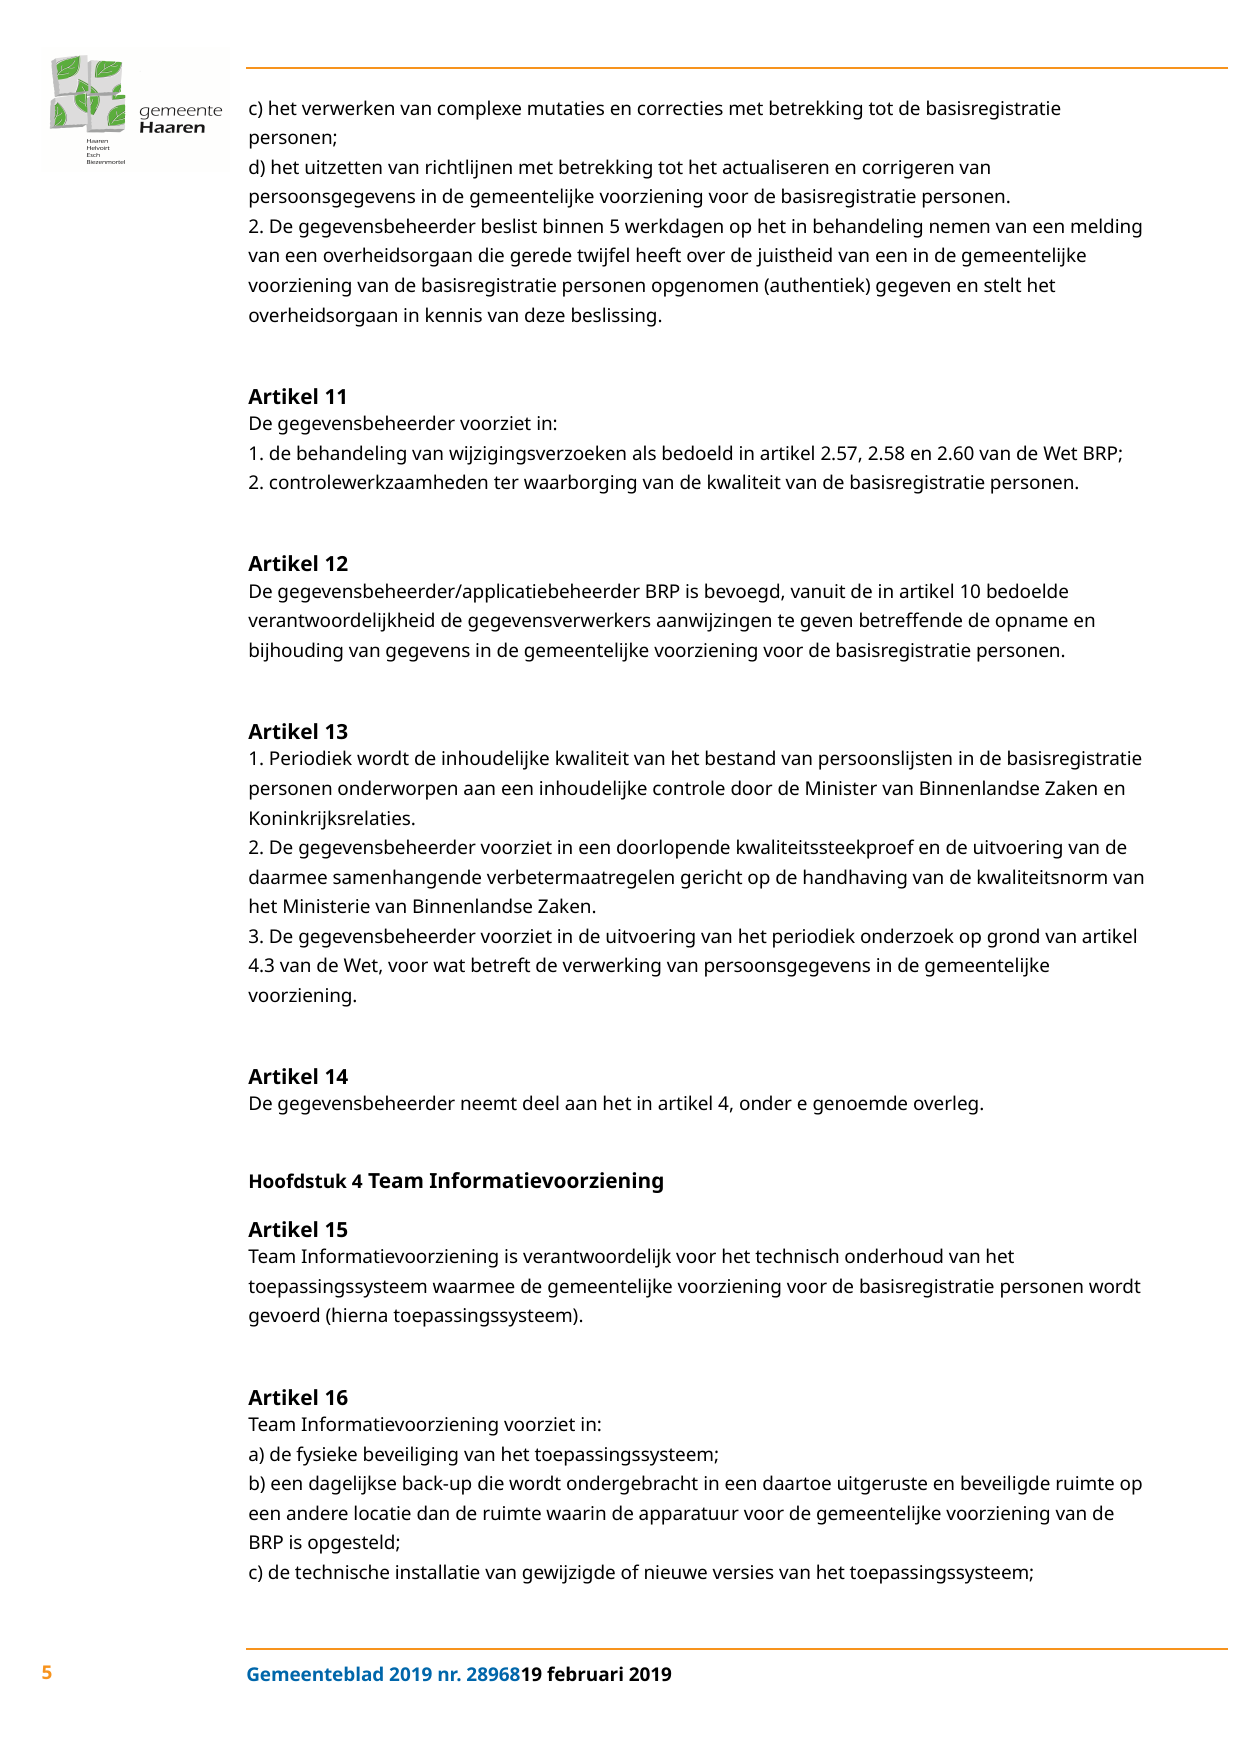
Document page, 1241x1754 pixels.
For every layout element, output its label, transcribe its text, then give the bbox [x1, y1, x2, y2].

text De gegevensbeheerder voorziet in: [248, 410, 1152, 436]
text Artikel 15 [248, 1215, 1152, 1243]
text Artikel 11 [248, 382, 1152, 410]
text d) het uitzetten van richtlijnen met betrekking tot het actualiseren en corrigeren van persoonsgegevens in de gemeentelijke voorziening voor de basisregistratie personen. [248, 154, 1152, 209]
text Artikel 14 [248, 1062, 1152, 1091]
text Artikel 16 [248, 1383, 1152, 1411]
text 1. de behandeling van wijzigingsverzoeken als bedoeld in artikel 2.57, 2.58 en 2.60 van de Wet BRP; [248, 440, 1152, 466]
text 3. De gegevensbeheerder voorziet in de uitvoering van het periodiek onderzoek op grond van artikel 4.3 van de Wet, voor wat betreft de verwerking van persoonsgegevens in de gemeentelijke voorziening. [248, 923, 1152, 1008]
picture [41, 47, 231, 172]
text Artikel 12 [248, 549, 1152, 578]
text De gegevensbeheerder neemt deel aan het in artikel 4, onder e genoemde overleg. [248, 1091, 1152, 1116]
text Team Informatievoorziening is verantwoordelijk voor het technisch onderhoud van het toepassingssysteem waarmee de gemeentelijke voorziening voor de basisregistratie personen wordt gevoerd (hierna toepassingssysteem). [248, 1243, 1152, 1328]
text c) het verwerken van complexe mutaties en correcties met betrekking tot de basisregistratie personen; [248, 95, 1152, 150]
text 2. controlewerkzaamheden ter waarborging van de kwaliteit van de basisregistratie personen. [248, 469, 1152, 495]
text c) de technische installatie van gewijzigde of nieuwe versies van het toepassingssysteem; [248, 1559, 1152, 1585]
text b) een dagelijkse back-up die wordt ondergebracht in een daartoe uitgeruste en beveiligde ruimte op een andere locatie dan de ruimte waarin de apparatuur voor de gemeentelijke voorziening van de BRP is opgesteld; [248, 1470, 1152, 1555]
text Artikel 13 [248, 717, 1152, 746]
text Team Informatievoorziening voorziet in: [248, 1411, 1152, 1437]
text a) de fysieke beveiliging van het toepassingssysteem; [248, 1441, 1152, 1466]
text De gegevensbeheerder/applicatiebeheerder BRP is bevoegd, vanuit de in artikel 10 bedoelde verantwoordelijkheid de gegevensverwerkers aanwijzingen te geven betreffende de opname en bijhouding van gegevens in de gemeentelijke voorziening voor de basisregistratie personen. [248, 578, 1152, 663]
text 1. Periodiek wordt de inhoudelijke kwaliteit van het bestand van persoonslijsten in de basisregistratie personen onderworpen aan een inhoudelijke controle door de Minister van Binnenlandse Zaken en Koninkrijksrelaties. [248, 746, 1152, 830]
text Hoofdstuk 4 Team Informatievoorziening [248, 1166, 1152, 1194]
text 2. De gegevensbeheerder voorziet in een doorlopende kwaliteitssteekproef en de uitvoering van de daarmee samenhangende verbetermaatregelen gericht op de handhaving van de kwaliteitsnorm van het Ministerie van Binnenlandse Zaken. [248, 834, 1152, 919]
text 2. De gegevensbeheerder beslist binnen 5 werkdagen op het in behandeling nemen van een melding van een overheidsorgaan die gerede twijfel heeft over de juistheid van een in de gemeentelijke voorziening van de basisregistratie personen opgenomen (authentiek) gegeven en stelt het overheidsorgaan in kennis van deze beslissing. [248, 213, 1152, 328]
